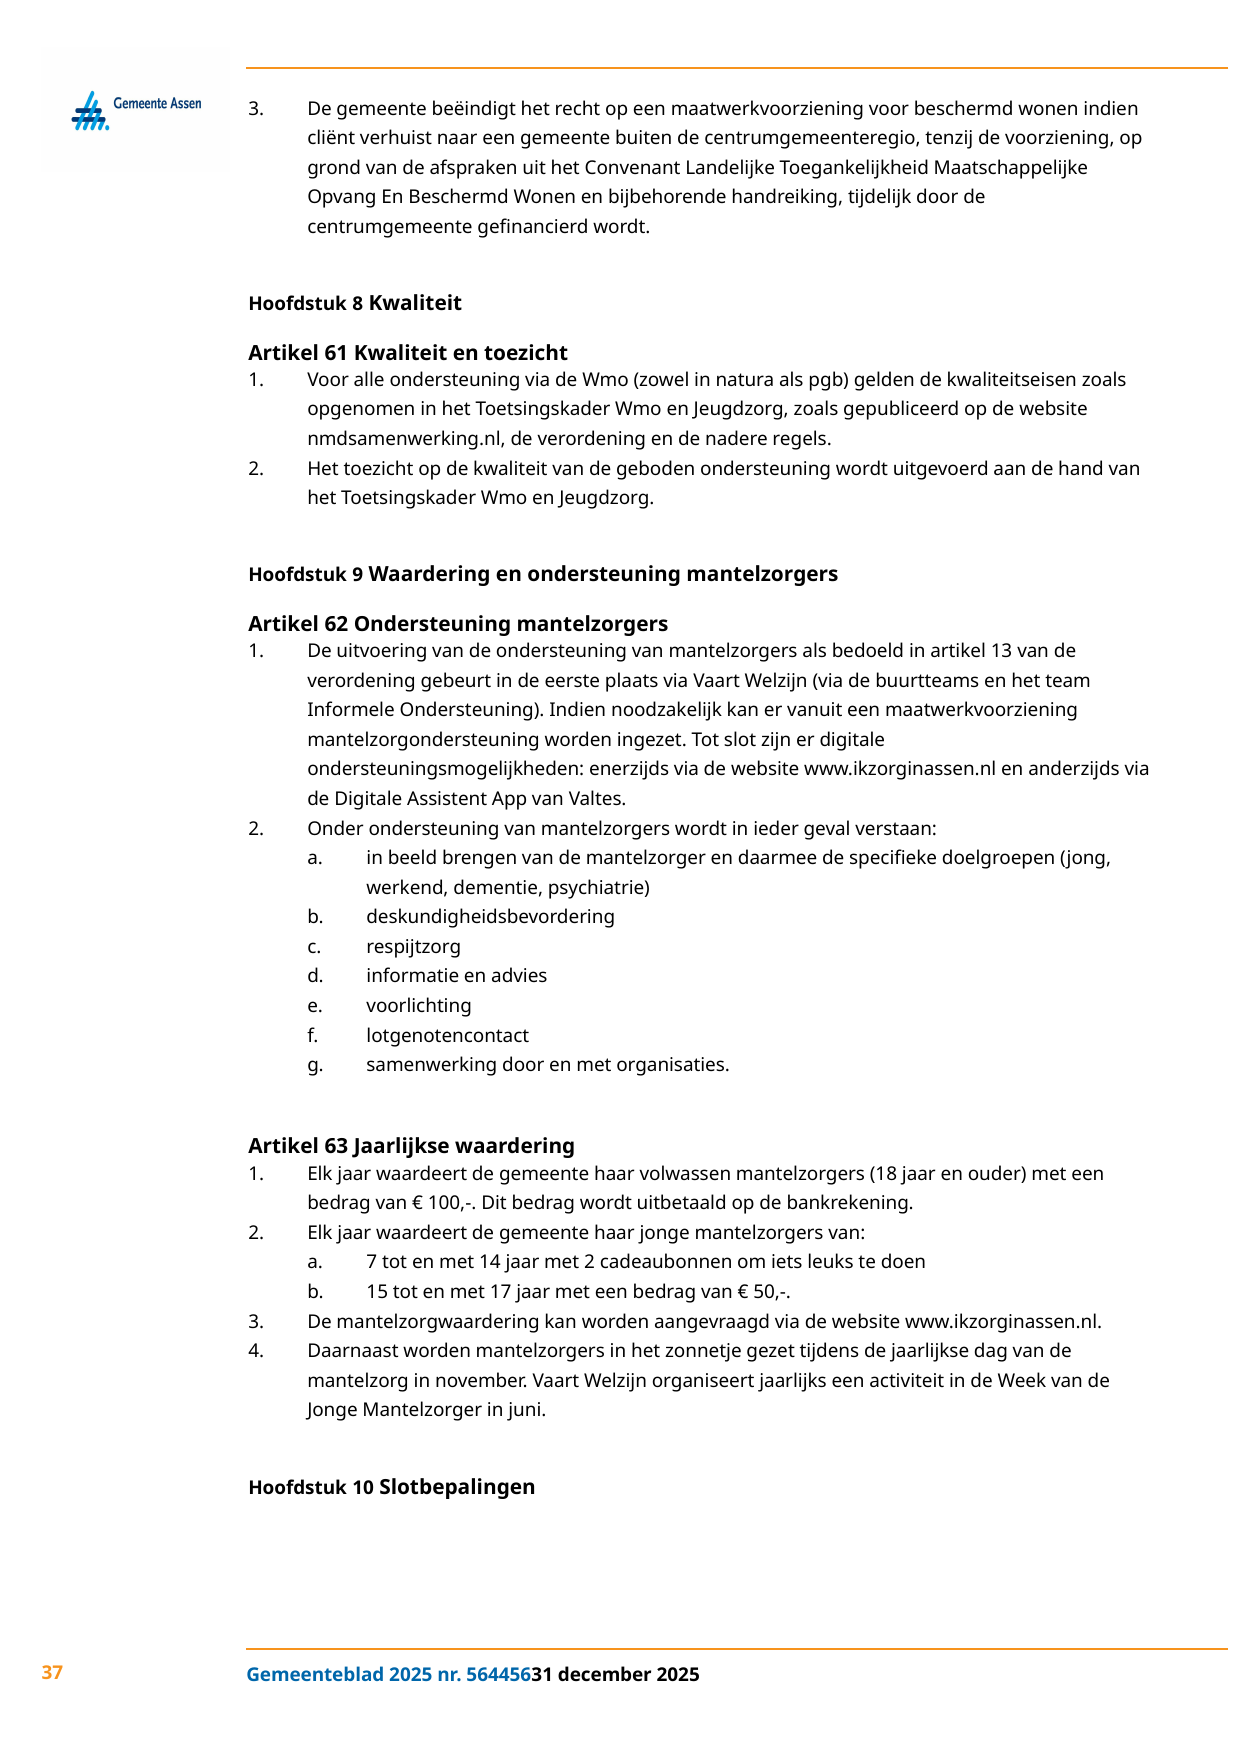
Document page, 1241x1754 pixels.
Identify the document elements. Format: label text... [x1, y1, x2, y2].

text Hoofdstuk 10 Slotbepalingen [248, 1472, 1152, 1500]
list Elk jaar waardeert de gemeente haar volwassen mantelzorgers (18 jaar en ouder) met een bedrag van € 100,-. Dit bedrag wordt uitbetaald op de bankrekening. [248, 1160, 1152, 1215]
list Het toezicht op de kwaliteit van de geboden ondersteuning wordt uitgevoerd aan de hand van het Toetsingskader Wmo en Jeugdzorg. [248, 455, 1152, 510]
list lotgenotencontact [307, 1022, 1152, 1048]
list in beeld brengen van de mantelzorger en daarmee de specifieke doelgroepen (jong, werkend, dementie, psychiatrie) [307, 844, 1152, 900]
list voorlichting [307, 992, 1152, 1018]
list 7 tot en met 14 jaar met 2 cadeaubonnen om iets leuks te doen [307, 1249, 1152, 1274]
list Elk jaar waardeert de gemeente haar jonge mantelzorgers van: [248, 1219, 1152, 1245]
list Onder ondersteuning van mantelzorgers wordt in ieder geval verstaan: [248, 815, 1152, 841]
list De gemeente beëindigt het recht op een maatwerkvoorziening voor beschermd wonen indien cliënt verhuist naar een gemeente buiten de centrumgemeenteregio, tenzij de voorziening, op grond van de afspraken uit het Convenant Landelijke Toegankelijkheid Maatschappelijke Opvang En Beschermd Wonen en bijbehorende handreiking, tijdelijk door de centrumgemeente gefinancierd wordt. [248, 95, 1152, 239]
text Hoofdstuk 9 Waardering en ondersteuning mantelzorgers [248, 559, 1152, 588]
list samenwerking door en met organisaties. [307, 1051, 1152, 1077]
list informatie en advies [307, 963, 1152, 988]
picture [41, 47, 231, 172]
text Artikel 62 Ondersteuning mantelzorgers [248, 609, 1152, 637]
list deskundigheidsbevordering [307, 903, 1152, 929]
text Artikel 61 Kwaliteit en toezicht [248, 338, 1152, 366]
list Voor alle ondersteuning via de Wmo (zowel in natura als pgb) gelden de kwaliteitseisen zoals opgenomen in het Toetsingskader Wmo en Jeugdzorg, zoals gepubliceerd op de website nmdsamenwerking.nl, de verordening en de nadere regels. [248, 366, 1152, 451]
list De mantelzorgwaardering kan worden aangevraagd via de website www.ikzorginassen.nl. [248, 1308, 1152, 1333]
list 15 tot en met 17 jaar met een bedrag van € 50,-. [307, 1278, 1152, 1304]
text Hoofdstuk 8 Kwaliteit [248, 288, 1152, 317]
text Artikel 63 Jaarlijkse waardering [248, 1131, 1152, 1160]
list De uitvoering van de ondersteuning van mantelzorgers als bedoeld in artikel 13 van de verordening gebeurt in de eerste plaats via Vaart Welzijn (via de buurtteams en het team Informele Ondersteuning). Indien noodzakelijk kan er vanuit een maatwerkvoorziening mantelzorgondersteuning worden ingezet. Tot slot zijn er digitale ondersteuningsmogelijkheden: enerzijds via de website www.ikzorginassen.nl en anderzijds via de Digitale Assistent App van Valtes. [248, 637, 1152, 811]
list Daarnaast worden mantelzorgers in het zonnetje gezet tijdens de jaarlijkse dag van de mantelzorg in november. Vaart Welzijn organiseert jaarlijks een activiteit in de Week van de Jonge Mantelzorger in juni. [248, 1337, 1152, 1422]
list respijtzorg [307, 933, 1152, 959]
